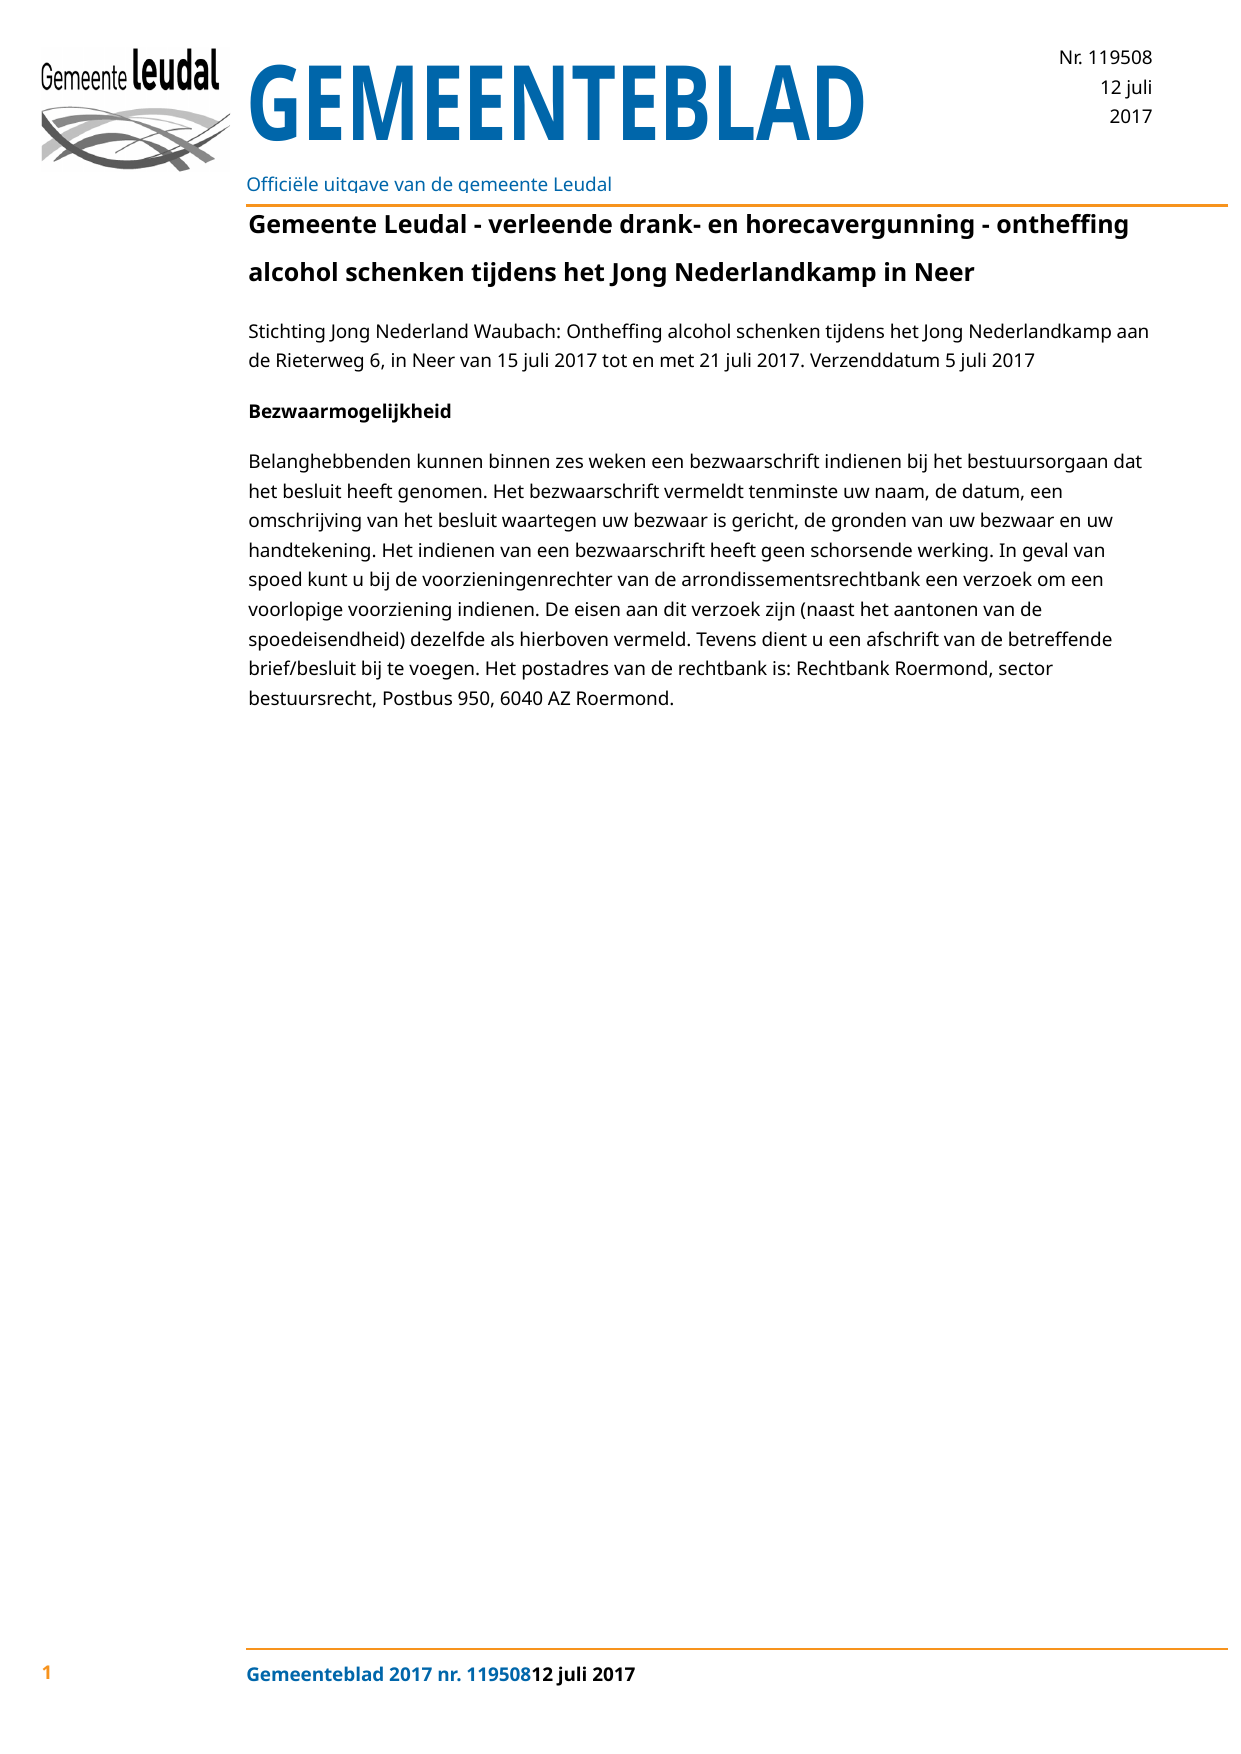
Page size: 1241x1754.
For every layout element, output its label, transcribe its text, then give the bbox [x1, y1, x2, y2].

text Gemeente Leudal - verleende drank- en horecavergunning - ontheffing alcohol schenken tijdens het Jong Nederlandkamp in Neer [248, 207, 1152, 288]
text Bezwaarmogelijkheid [248, 398, 1152, 424]
picture [41, 47, 231, 172]
text Belanghebbenden kunnen binnen zes weken een bezwaarschrift indienen bij het bestuursorgaan dat het besluit heeft genomen. Het bezwaarschrift vermeldt tenminste uw naam, de datum, een omschrijving van het besluit waartegen uw bezwaar is gericht, de gronden van uw bezwaar en uw handtekening. Het indienen van een bezwaarschrift heeft geen schorsende werking. In geval van spoed kunt u bij de voorzieningenrechter van de arrondissementsrechtbank een verzoek om een voorlopige voorziening indienen. De eisen aan dit verzoek zijn (naast het aantonen van de spoedeisendheid) dezelfde als hierboven vermeld. Tevens dient u een afschrift van de betreffende brief/besluit bij te voegen. Het postadres van de rechtbank is: Rechtbank Roermond, sector bestuursrecht, Postbus 950, 6040 AZ Roermond. [248, 448, 1152, 711]
text Stichting Jong Nederland Waubach: Ontheffing alcohol schenken tijdens het Jong Nederlandkamp aan de Rieterweg 6, in Neer van 15 juli 2017 tot en met 21 juli 2017. Verzenddatum 5 juli 2017 [248, 318, 1152, 373]
